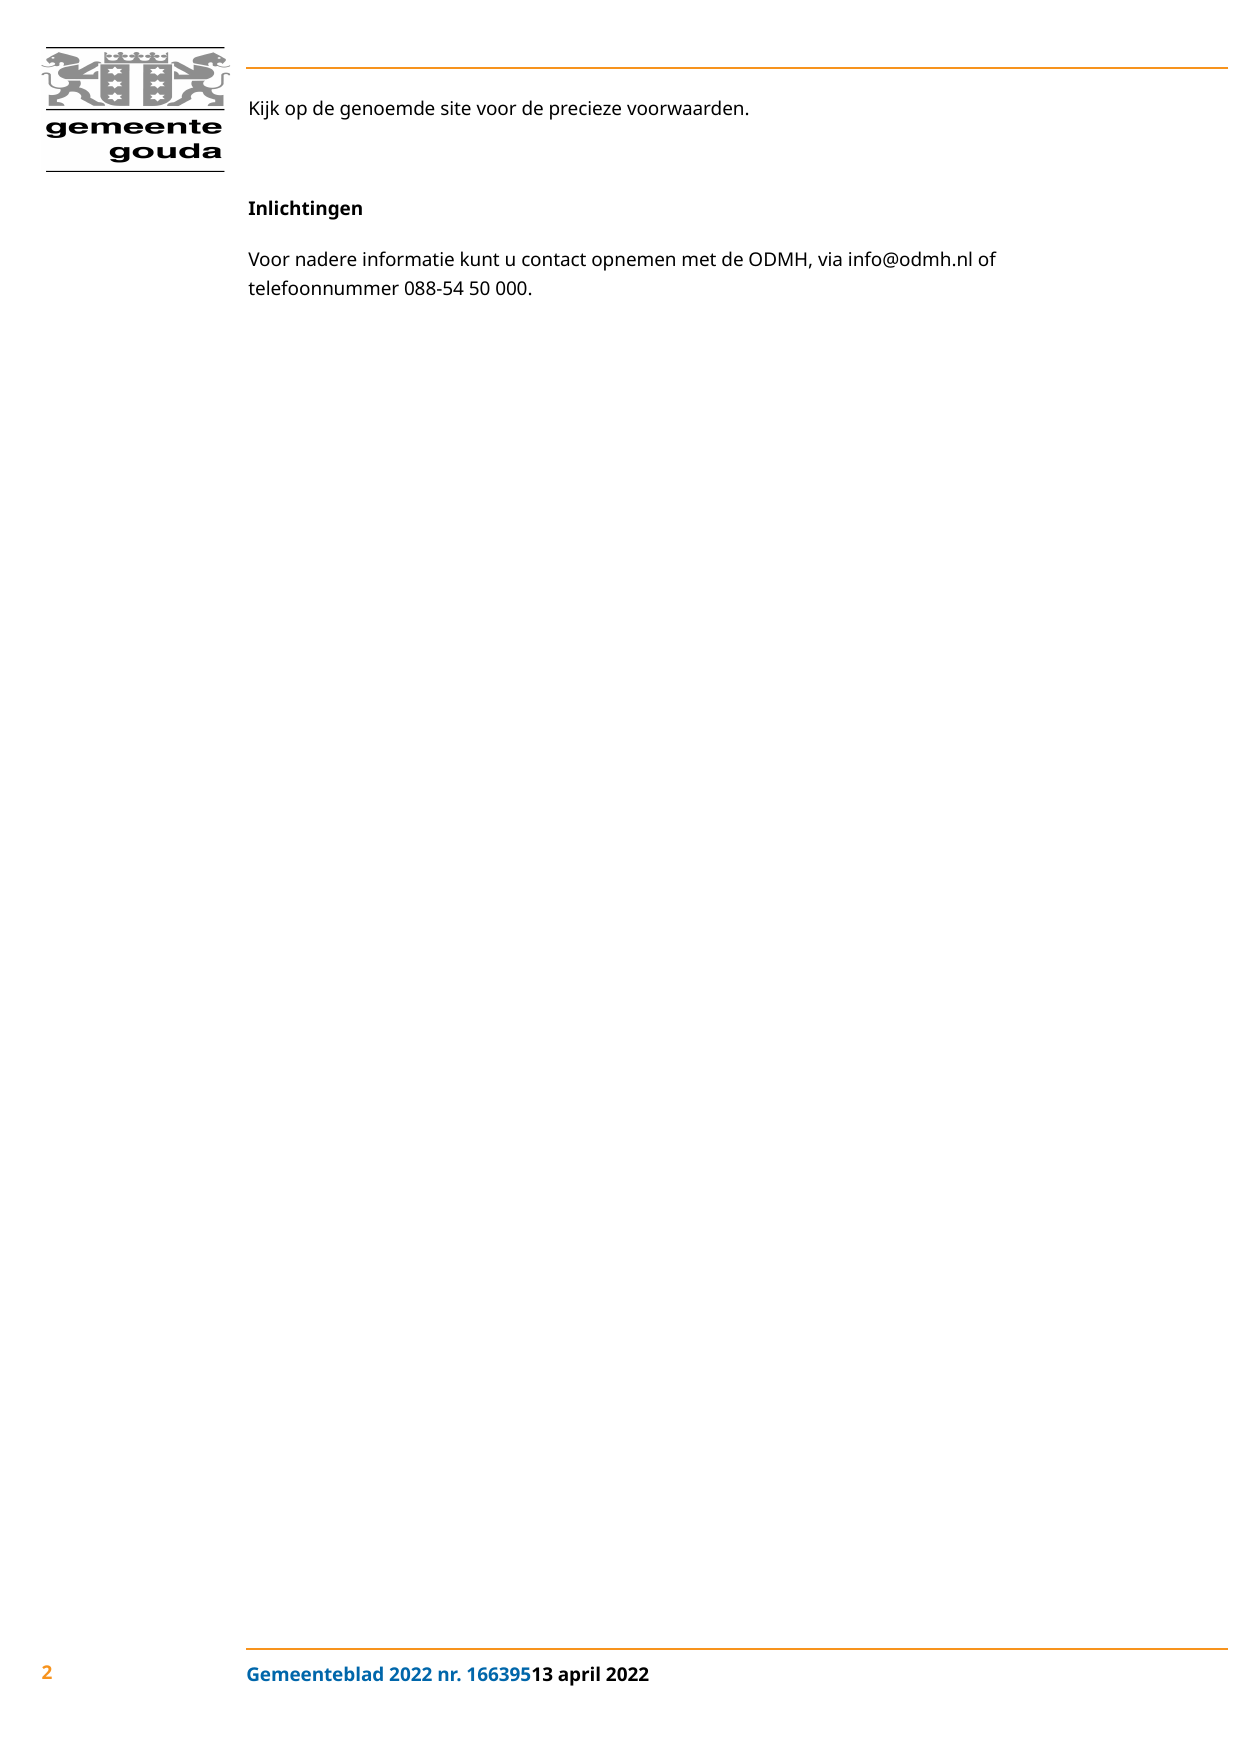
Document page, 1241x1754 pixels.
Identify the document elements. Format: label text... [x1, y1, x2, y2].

picture [41, 47, 231, 172]
text Inlichtingen [248, 196, 1152, 221]
text Voor nadere informatie kunt u contact opnemen met de ODMH, via info@odmh.nl of telefoonnummer 088-54 50 000. [248, 246, 1152, 301]
text Kijk op de genoemde site voor de precieze voorwaarden. [248, 95, 1152, 121]
